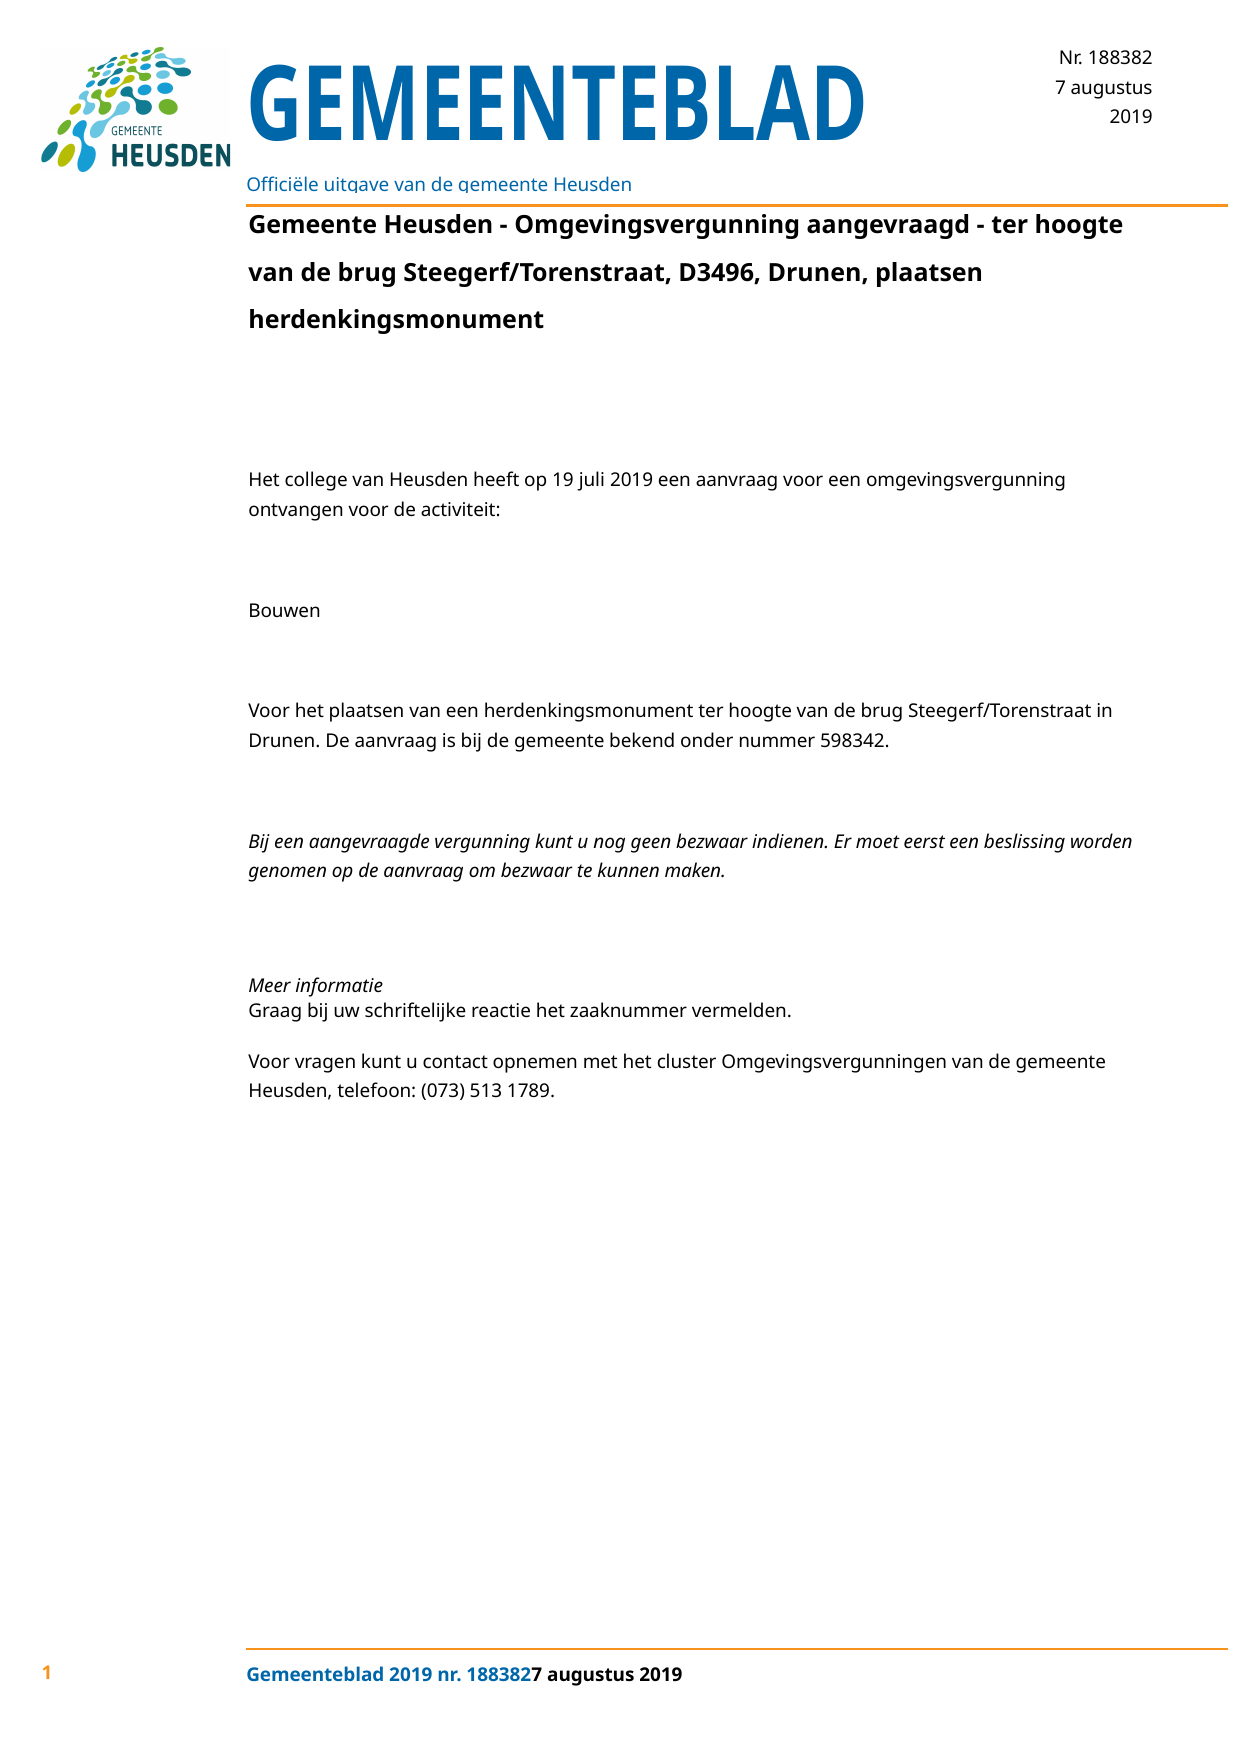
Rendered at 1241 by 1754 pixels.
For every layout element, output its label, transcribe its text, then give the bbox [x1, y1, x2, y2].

text Graag bij uw schriftelijke reactie het zaaknummer vermelden. [248, 998, 1152, 1023]
text Bij een aangevraagde vergunning kunt u nog geen bezwaar indienen. Er moet eerst een beslissing worden genomen op de aanvraag om bezwaar te kunnen maken. [248, 828, 1152, 883]
text Voor het plaatsen van een herdenkingsmonument ter hoogte van de brug Steegerf/Torenstraat in Drunen. De aanvraag is bij de gemeente bekend onder nummer 598342. [248, 698, 1152, 753]
text Gemeente Heusden - Omgevingsvergunning aangevraagd - ter hoogte van de brug Steegerf/Torenstraat, D3496, Drunen, plaatsen herdenkingsmonument [248, 207, 1152, 336]
picture [41, 47, 231, 172]
text Bouwen [248, 597, 1152, 622]
text Meer informatie [248, 972, 1152, 998]
text Voor vragen kunt u contact opnemen met het cluster Omgevingsvergunningen van de gemeente Heusden, telefoon: (073) 513 1789. [248, 1048, 1152, 1103]
text Het college van Heusden heeft op 19 juli 2019 een aanvraag voor een omgevingsvergunning ontvangen voor de activiteit: [248, 466, 1152, 522]
